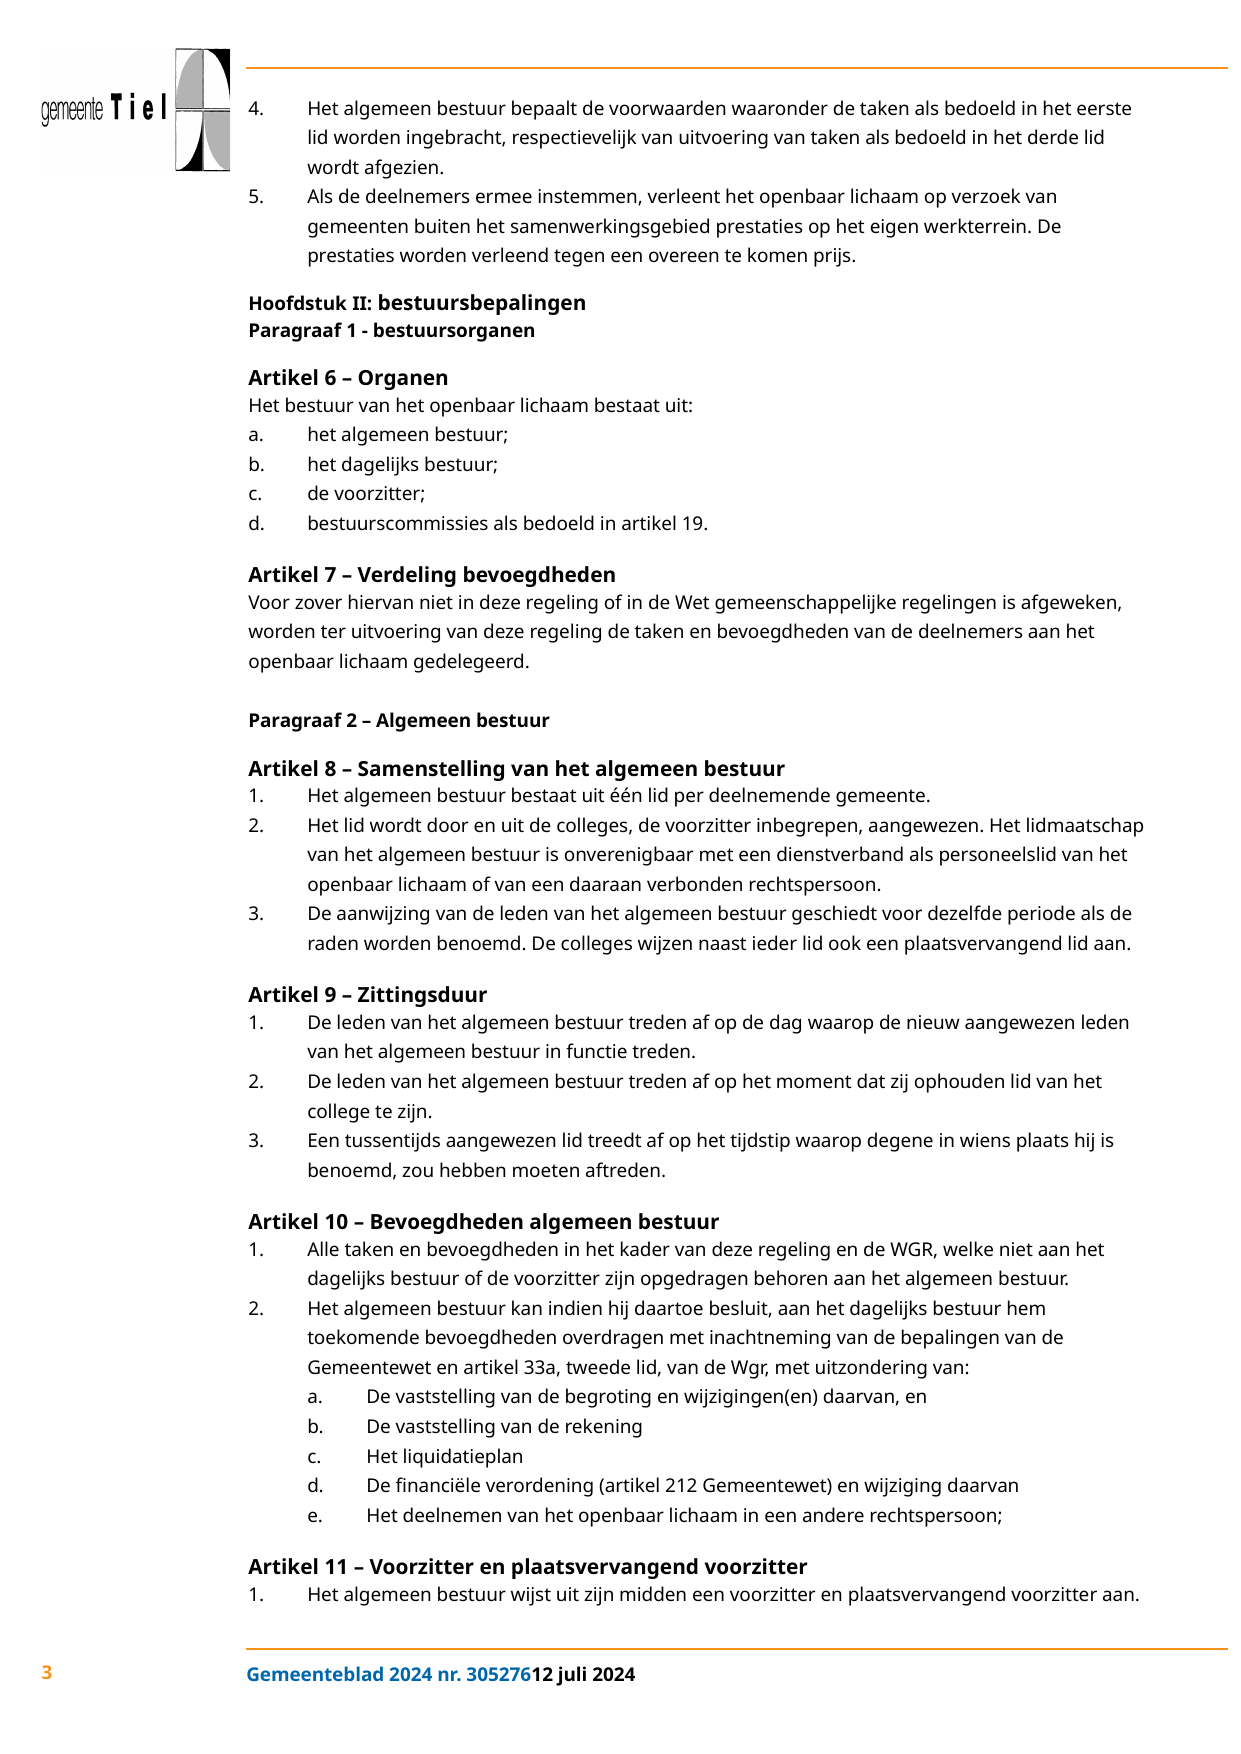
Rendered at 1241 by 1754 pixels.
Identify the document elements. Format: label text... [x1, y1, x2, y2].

text Paragraaf 1 - bestuursorganen [248, 317, 1152, 342]
text Voor zover hiervan niet in deze regeling of in de Wet gemeenschappelijke regelingen is afgeweken, worden ter uitvoering van deze regeling de taken en bevoegdheden van de deelnemers aan het openbaar lichaam gedelegeerd. [248, 589, 1152, 674]
list Het algemeen bestuur bepaalt de voorwaarden waaronder de taken als bedoeld in het eerste lid worden ingebracht, respectievelijk van uitvoering van taken als bedoeld in het derde lid wordt afgezien. [248, 95, 1152, 180]
list het algemeen bestuur; [248, 421, 1152, 447]
list Het liquidatieplan [307, 1443, 1152, 1469]
text Artikel 6 – Organen [248, 363, 1152, 392]
list De leden van het algemeen bestuur treden af op de dag waarop de nieuw aangewezen leden van het algemeen bestuur in functie treden. [248, 1009, 1152, 1064]
list De financiële verordening (artikel 212 Gemeentewet) en wijziging daarvan [307, 1472, 1152, 1498]
text Paragraaf 2 – Algemeen bestuur [248, 707, 1152, 733]
list De vaststelling van de rekening [307, 1413, 1152, 1439]
list De leden van het algemeen bestuur treden af op het moment dat zij ophouden lid van het college te zijn. [248, 1068, 1152, 1123]
text Artikel 9 – Zittingsduur [248, 981, 1152, 1009]
list Als de deelnemers ermee instemmen, verleent het openbaar lichaam op verzoek van gemeenten buiten het samenwerkingsgebied prestaties op het eigen werkterrein. De prestaties worden verleend tegen een overeen te komen prijs. [248, 183, 1152, 268]
text Artikel 11 – Voorzitter en plaatsvervangend voorzitter [248, 1552, 1152, 1581]
list Het algemeen bestuur kan indien hij daartoe besluit, aan het dagelijks bestuur hem toekomende bevoegdheden overdragen met inachtneming van de bepalingen van de Gemeentewet en artikel 33a, tweede lid, van de Wgr, met uitzondering van: [248, 1295, 1152, 1380]
text Artikel 8 – Samenstelling van het algemeen bestuur [248, 754, 1152, 782]
text Artikel 7 – Verdeling bevoegdheden [248, 561, 1152, 589]
list De aanwijzing van de leden van het algemeen bestuur geschiedt voor dezelfde periode als de raden worden benoemd. De colleges wijzen naast ieder lid ook een plaatsvervangend lid aan. [248, 901, 1152, 956]
list De vaststelling van de begroting en wijzigingen(en) daarvan, en [307, 1384, 1152, 1409]
list bestuurscommissies als bedoeld in artikel 19. [248, 510, 1152, 536]
list Het algemeen bestuur wijst uit zijn midden een voorzitter en plaatsvervangend voorzitter aan. [248, 1581, 1152, 1607]
list de voorzitter; [248, 481, 1152, 506]
list Alle taken en bevoegdheden in het kader van deze regeling en de WGR, welke niet aan het dagelijks bestuur of de voorzitter zijn opgedragen behoren aan het algemeen bestuur. [248, 1236, 1152, 1291]
list Het algemeen bestuur bestaat uit één lid per deelnemende gemeente. [248, 782, 1152, 808]
text Artikel 10 – Bevoegdheden algemeen bestuur [248, 1207, 1152, 1236]
picture [41, 47, 231, 172]
text Hoofdstuk II: bestuursbepalingen [248, 288, 1152, 317]
list Het deelnemen van het openbaar lichaam in een andere rechtspersoon; [307, 1502, 1152, 1528]
text Het bestuur van het openbaar lichaam bestaat uit: [248, 392, 1152, 417]
list Het lid wordt door en uit de colleges, de voorzitter inbegrepen, aangewezen. Het lidmaatschap van het algemeen bestuur is onverenigbaar met een dienstverband als personeelslid van het openbaar lichaam of van een daaraan verbonden rechtspersoon. [248, 812, 1152, 897]
list Een tussentijds aangewezen lid treedt af op het tijdstip waarop degene in wiens plaats hij is benoemd, zou hebben moeten aftreden. [248, 1127, 1152, 1183]
list het dagelijks bestuur; [248, 451, 1152, 477]
